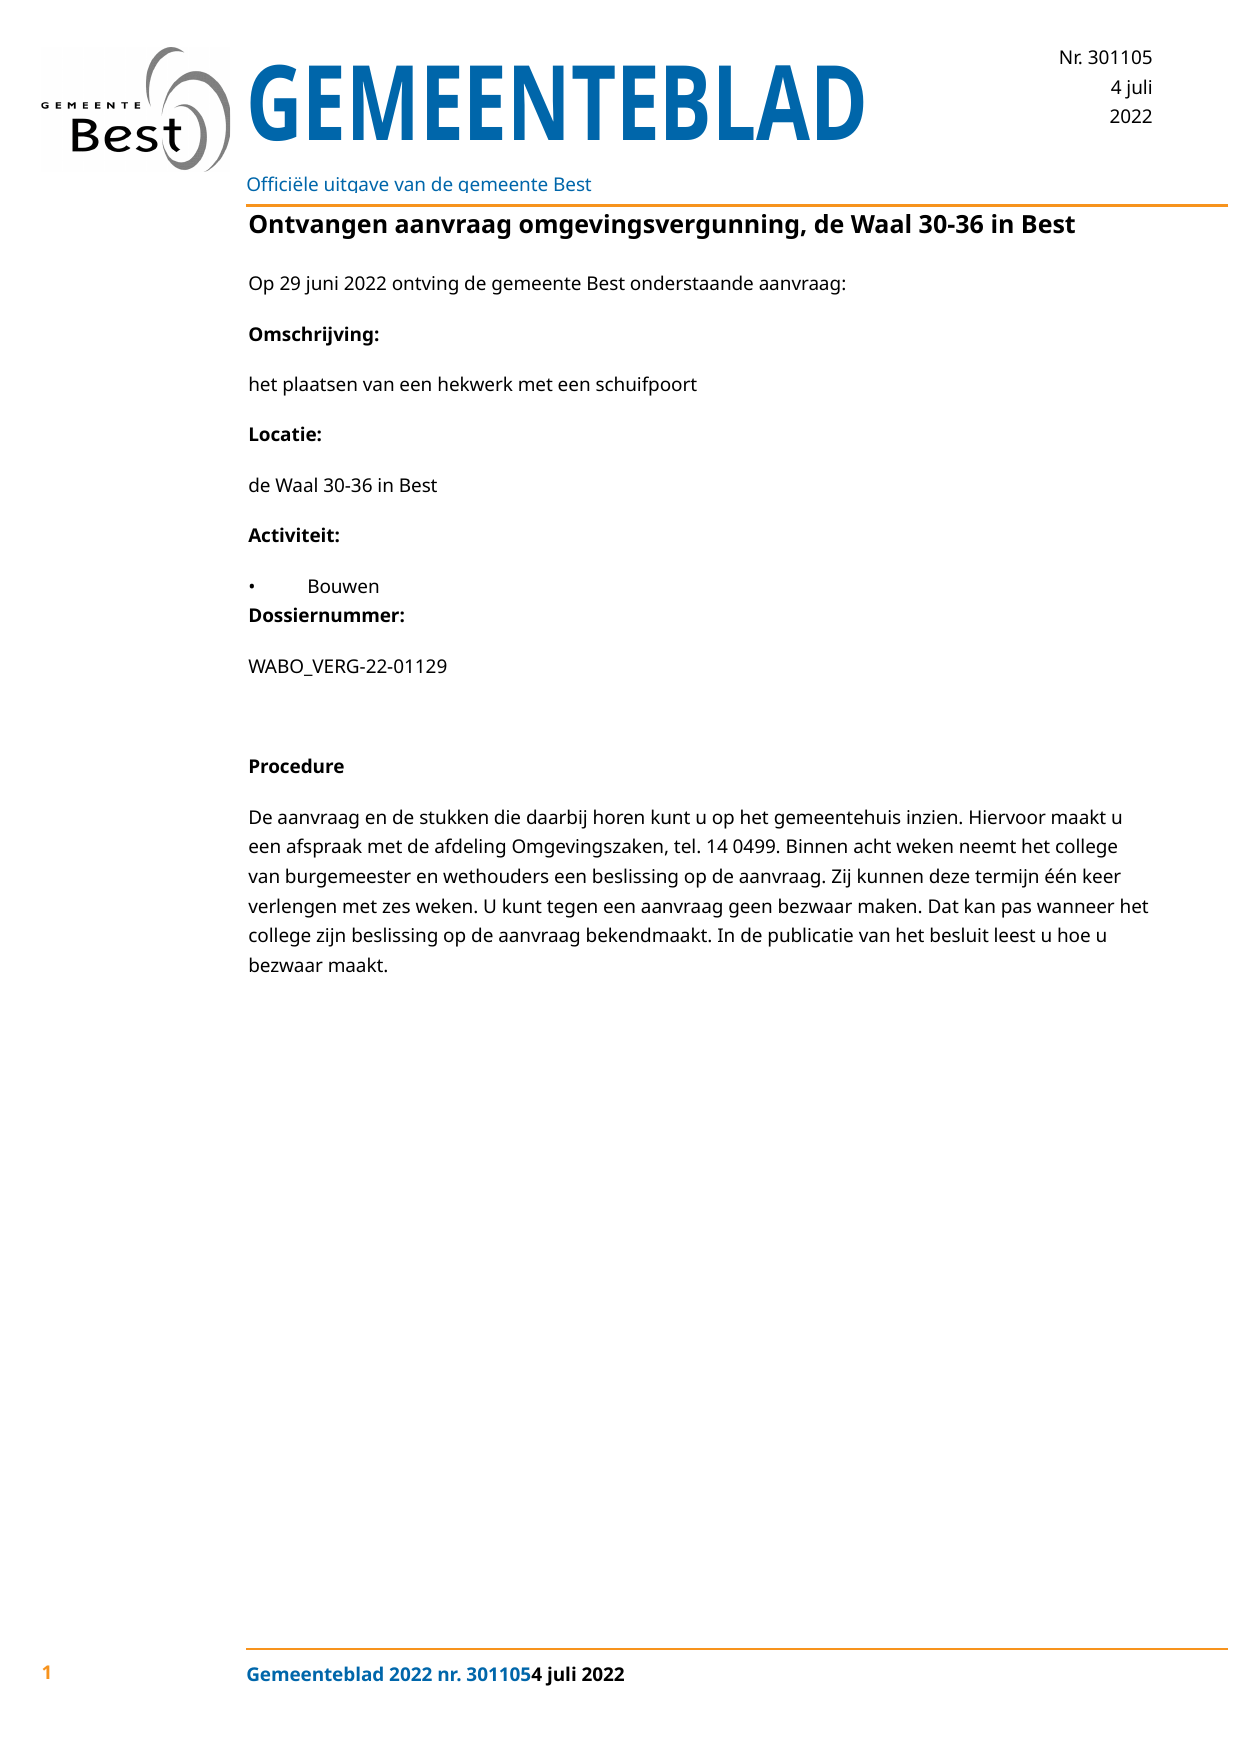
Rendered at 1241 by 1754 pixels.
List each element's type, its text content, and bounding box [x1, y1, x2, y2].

text Ontvangen aanvraag omgevingsvergunning, de Waal 30-36 in Best [248, 207, 1152, 241]
list Bouwen [248, 573, 1152, 598]
text Op 29 juni 2022 ontving de gemeente Best onderstaande aanvraag: [248, 270, 1152, 296]
text Dossiernummer: [248, 602, 1152, 628]
text WABO_VERG-22-01129 [248, 653, 1152, 678]
text Omschrijving: [248, 321, 1152, 346]
text het plaatsen van een hekwerk met een schuifpoort [248, 371, 1152, 397]
text Locatie: [248, 422, 1152, 447]
text De aanvraag en de stukken die daarbij horen kunt u op het gemeentehuis inzien. Hiervoor maakt u een afspraak met de afdeling Omgevingszaken, tel. 14 0499. Binnen acht weken neemt het college van burgemeester en wethouders een beslissing op de aanvraag. Zij kunnen deze termijn één keer verlengen met zes weken. U kunt tegen een aanvraag geen bezwaar maken. Dat kan pas wanneer het college zijn beslissing op de aanvraag bekendmaakt. In de publicatie van het besluit leest u hoe u bezwaar maakt. [248, 804, 1152, 978]
text Procedure [248, 754, 1152, 779]
text Activiteit: [248, 522, 1152, 548]
text de Waal 30-36 in Best [248, 472, 1152, 498]
picture [41, 47, 231, 172]
